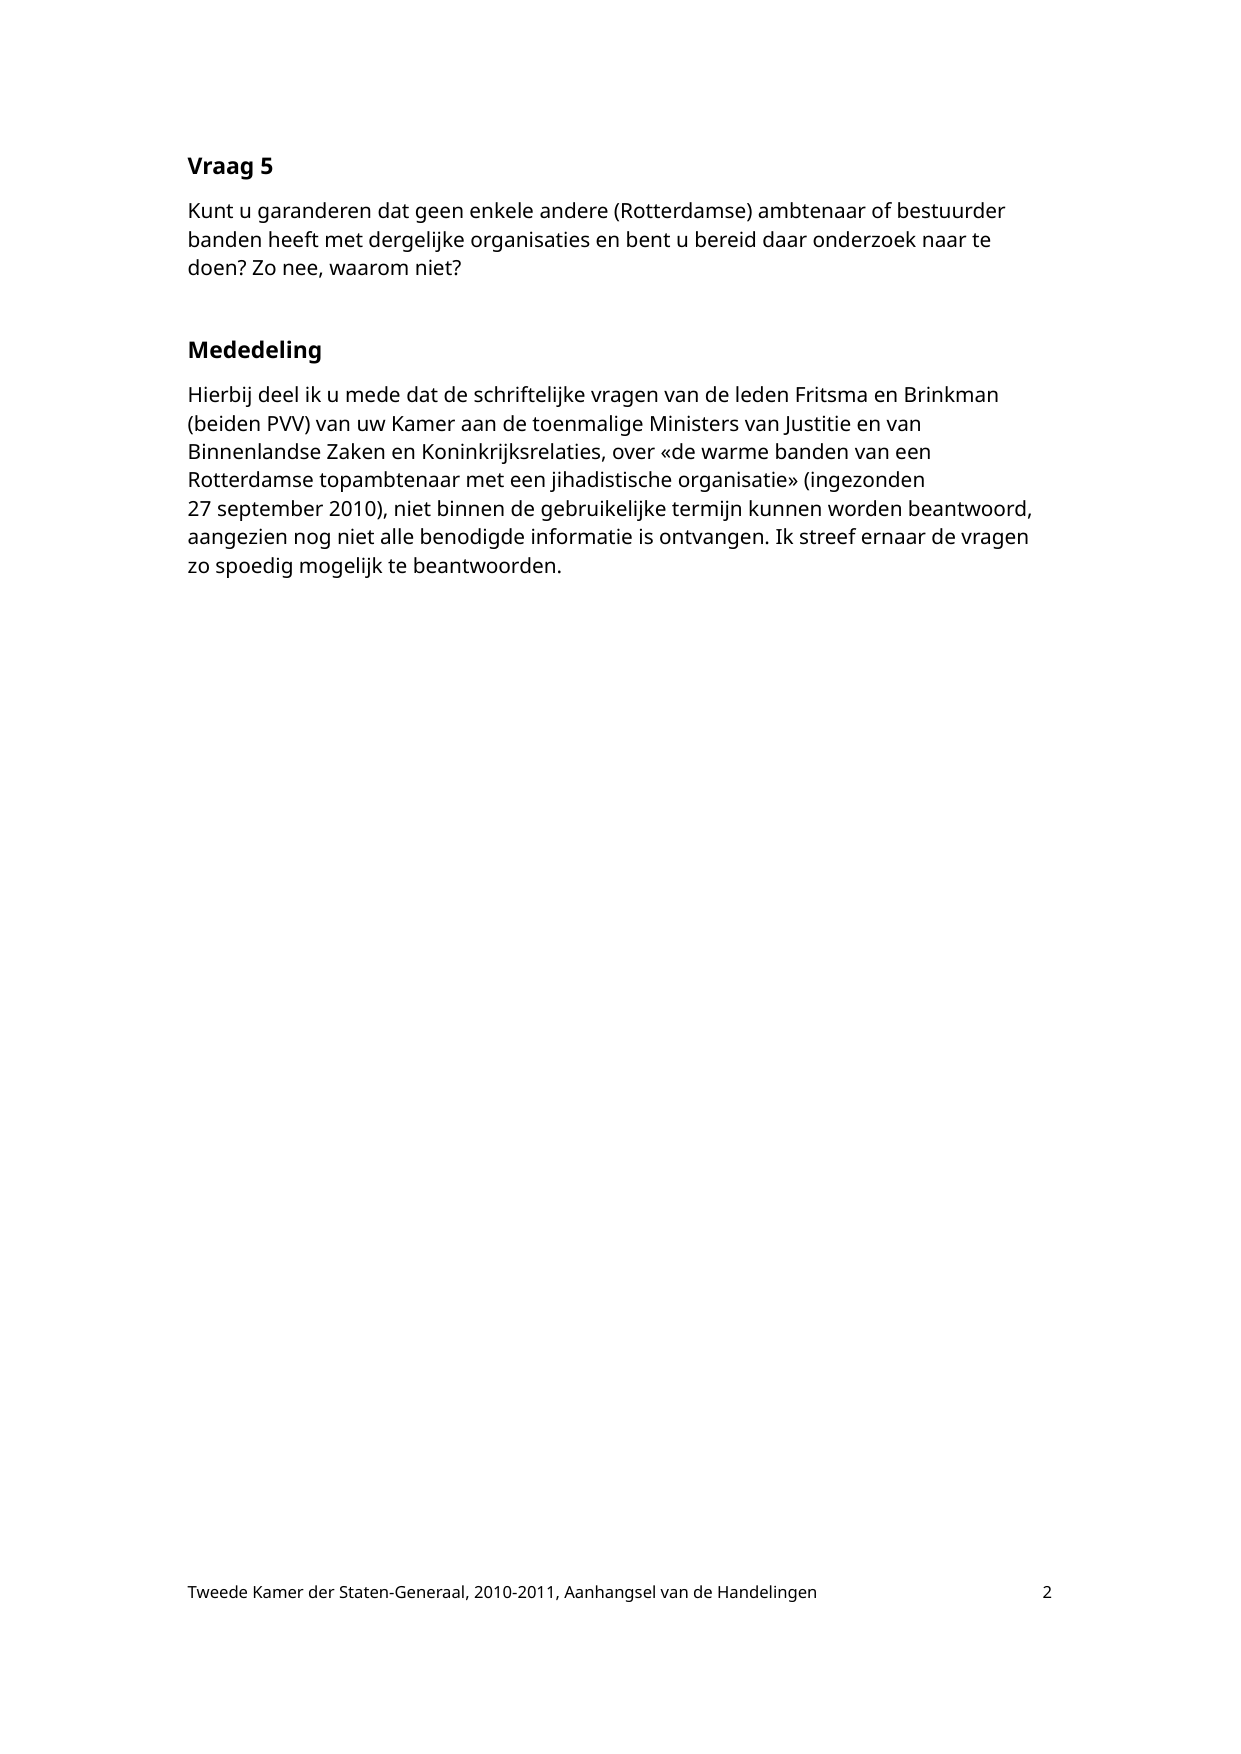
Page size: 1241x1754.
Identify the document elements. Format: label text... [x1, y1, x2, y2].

subtitle Mededeling [187, 334, 1053, 365]
text Hierbij deel ik u mede dat de schriftelijke vragen van de leden Fritsma en Brinkman (beiden PVV) van uw Kamer aan de toenmalige Ministers van Justitie en van Binnenlandse Zaken en Koninkrijksrelaties, over «de warme banden van een Rotterdamse topambtenaar met een jihadistische organisatie» (ingezonden 27 september 2010), niet binnen de gebruikelijke termijn kunnen worden beantwoord, aangezien nog niet alle benodigde informatie is ontvangen. Ik streef ernaar de vragen zo spoedig mogelijk te beantwoorden. [187, 380, 1053, 579]
text Kunt u garanderen dat geen enkele andere (Rotterdamse) ambtenaar of bestuurder banden heeft met dergelijke organisaties en bent u bereid daar onderzoek naar te doen? Zo nee, waarom niet? [187, 196, 1053, 282]
subtitle Vraag 5 [187, 150, 1053, 181]
